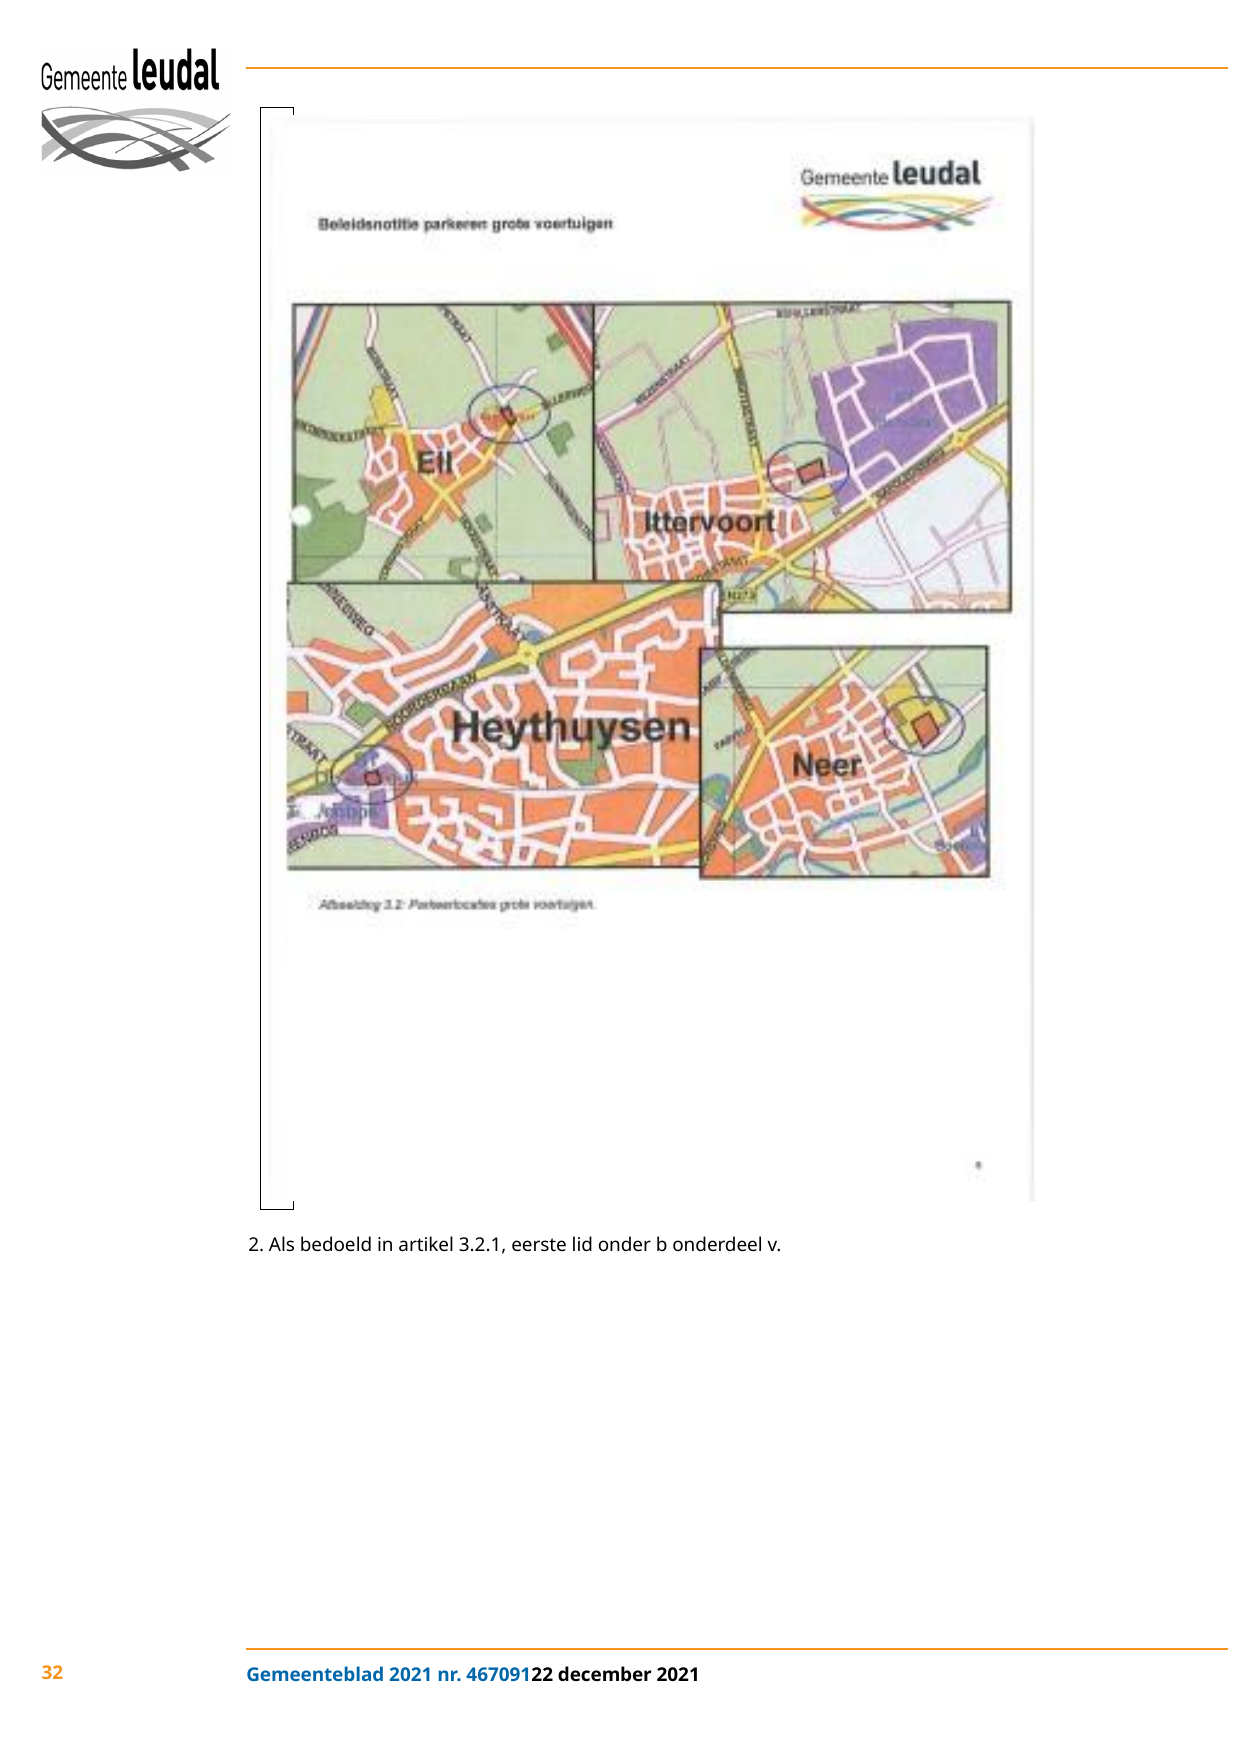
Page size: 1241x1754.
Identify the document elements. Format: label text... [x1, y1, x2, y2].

text 2. Als bedoeld in artikel 3.2.1, eerste lid onder b onderdeel v. [248, 1231, 1152, 1256]
picture [268, 115, 1037, 1201]
picture [41, 47, 231, 172]
